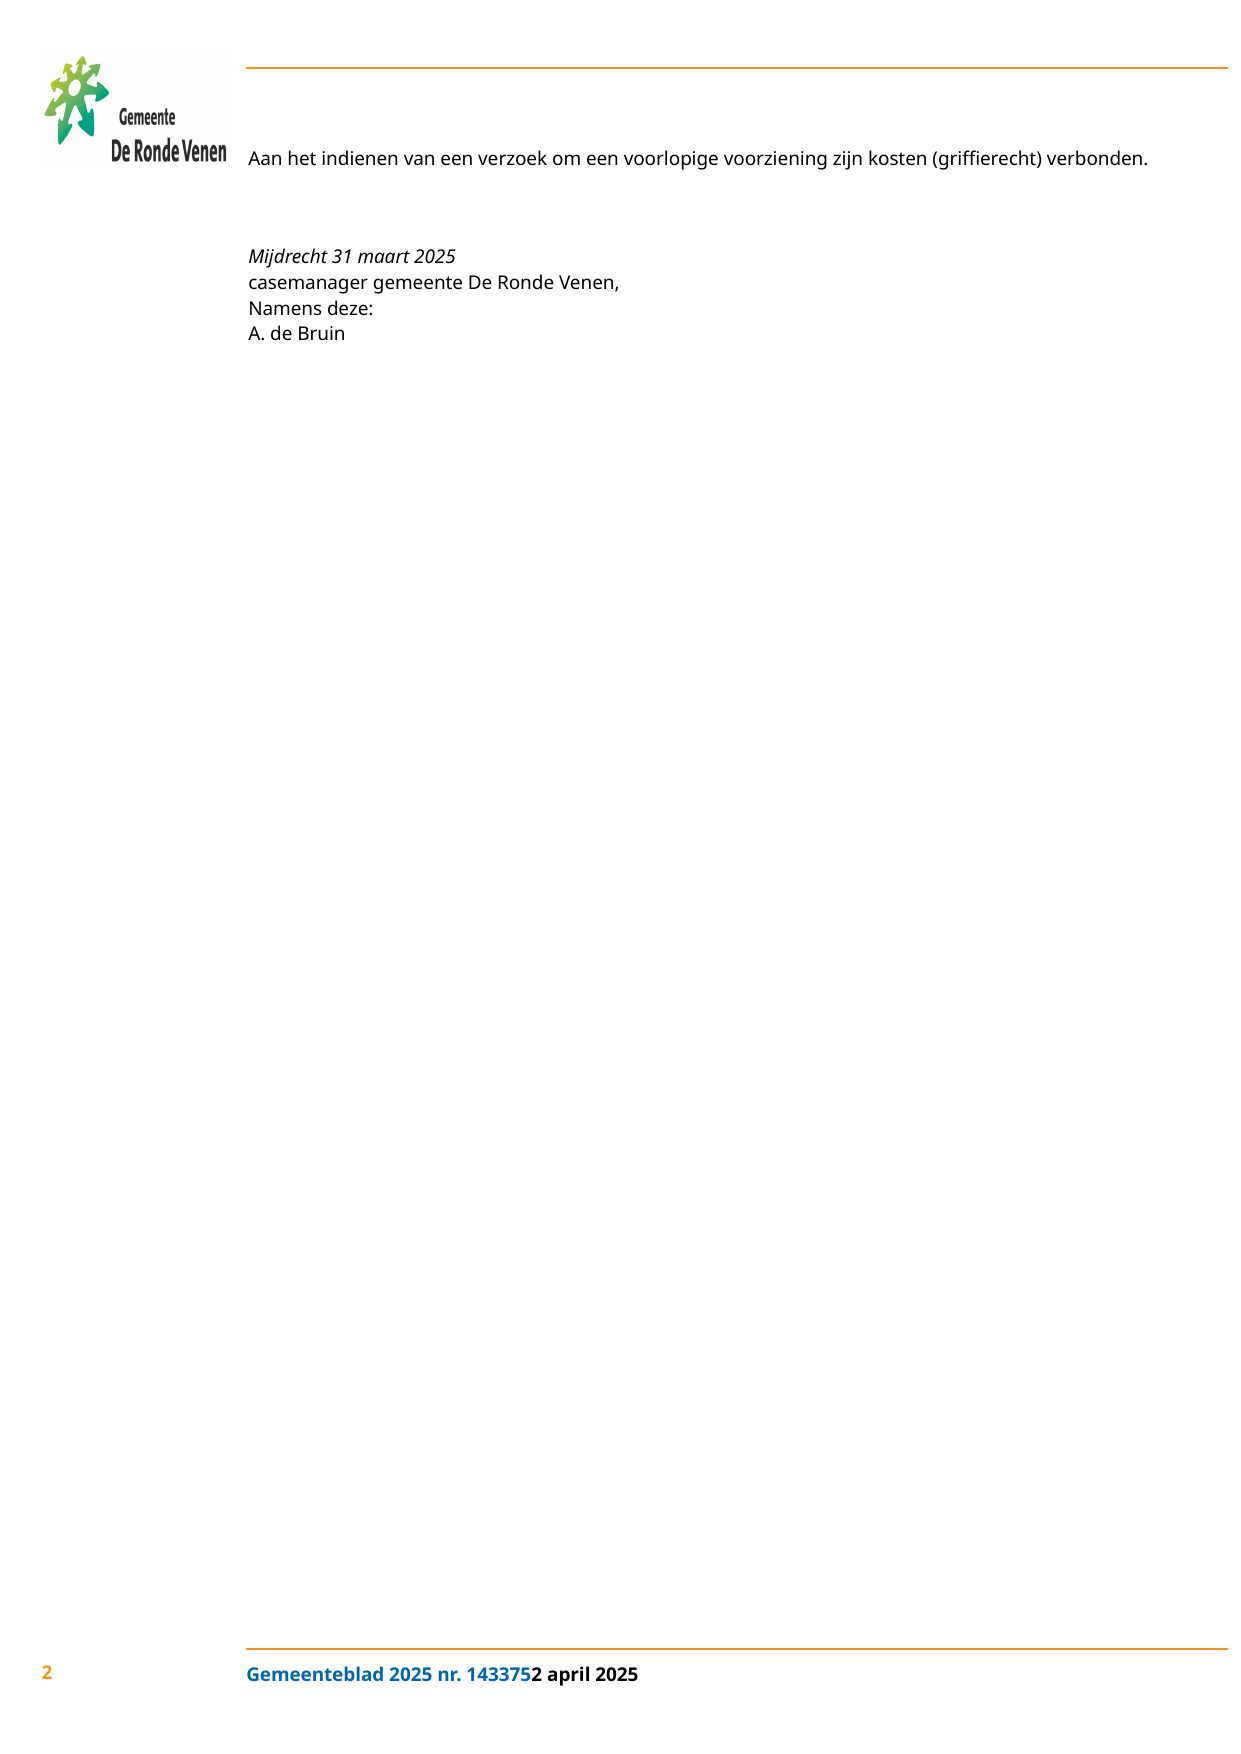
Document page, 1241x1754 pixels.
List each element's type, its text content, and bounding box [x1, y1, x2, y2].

picture [41, 47, 231, 172]
text Namens deze: [248, 295, 1152, 321]
text casemanager gemeente De Ronde Venen, [248, 269, 1152, 295]
text A. de Bruin [248, 321, 1152, 346]
text Aan het indienen van een verzoek om een voorlopige voorziening zijn kosten (griffierecht) verbonden. [248, 145, 1152, 171]
text Mijdrecht 31 maart 2025 [248, 243, 1152, 269]
